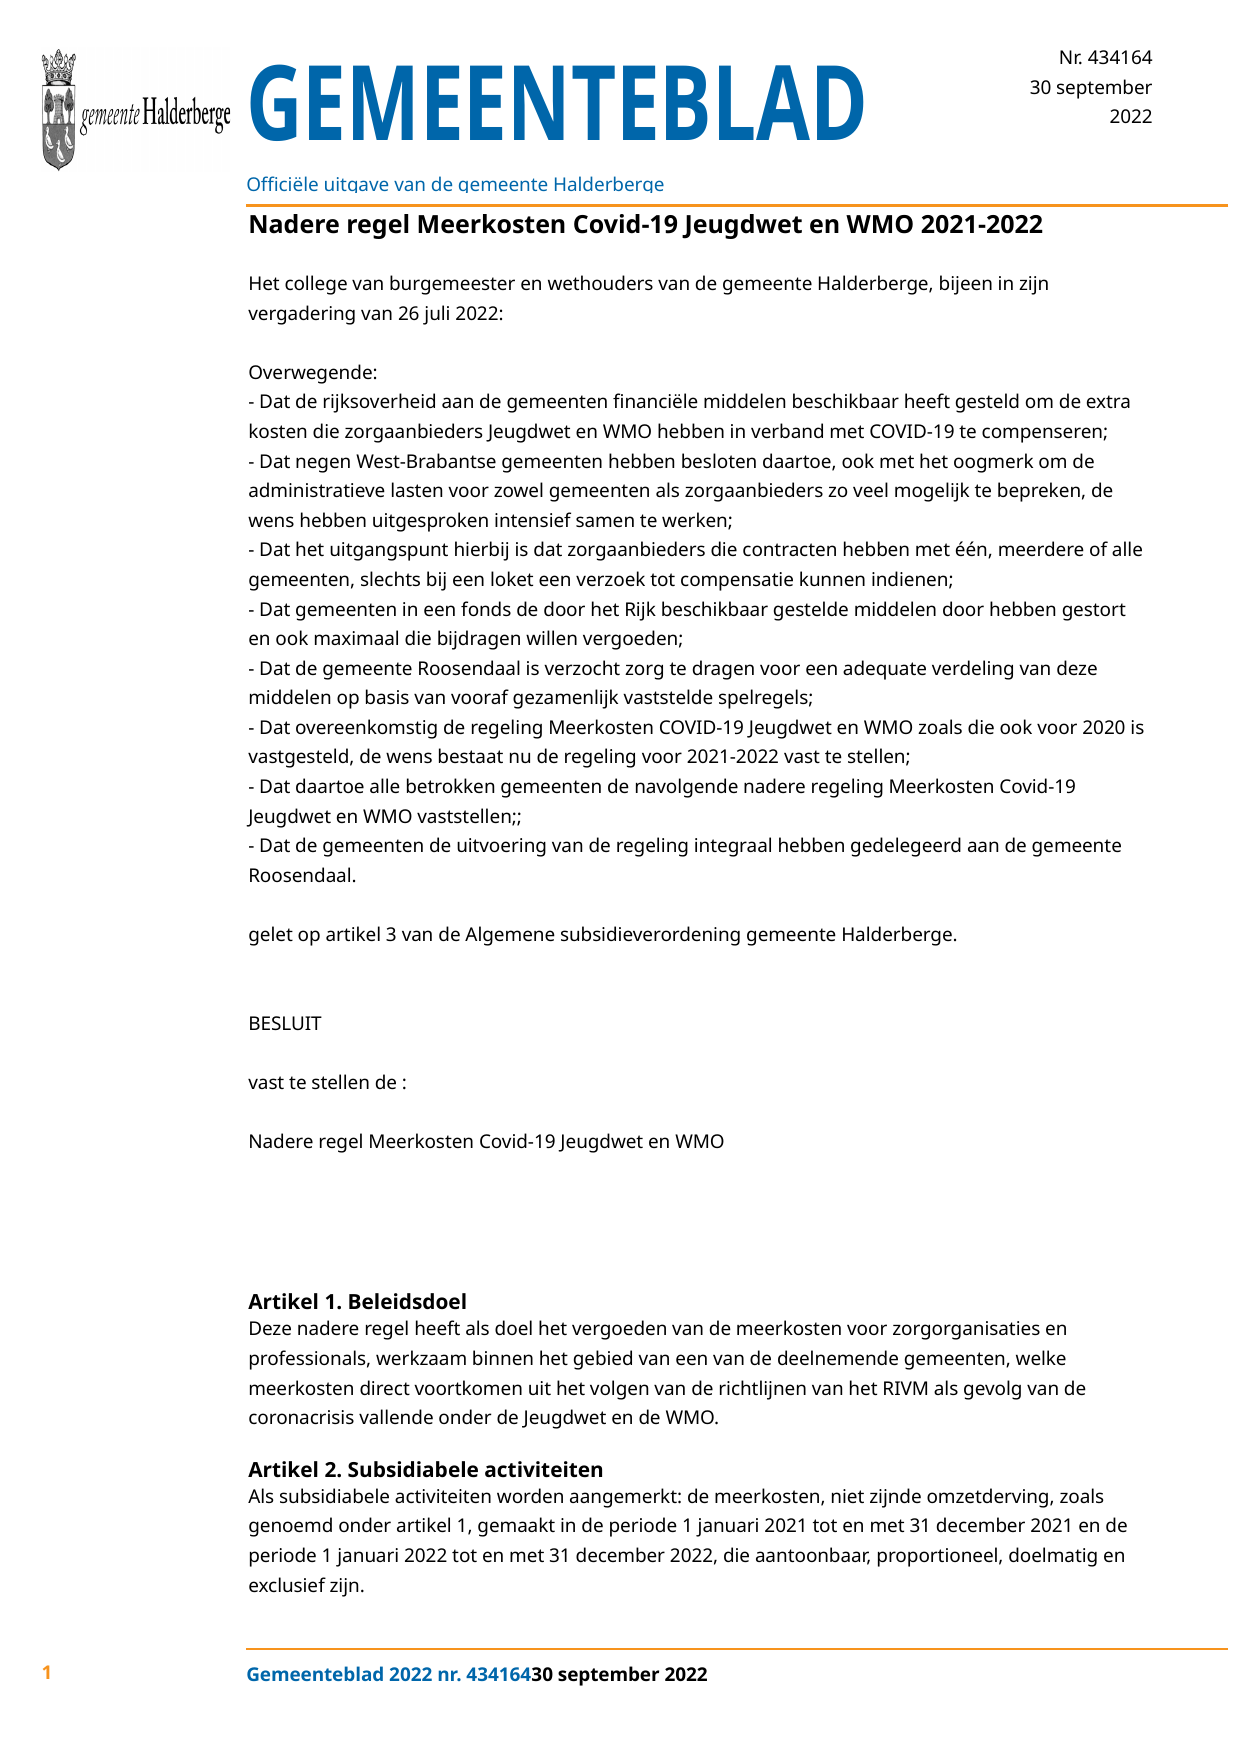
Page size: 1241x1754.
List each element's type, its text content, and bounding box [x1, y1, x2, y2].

text Nadere regel Meerkosten Covid-19 Jeugdwet en WMO 2021-2022 [248, 207, 1152, 241]
text - Dat het uitgangspunt hierbij is dat zorgaanbieders die contracten hebben met één, meerdere of alle gemeenten, slechts bij een loket een verzoek tot compensatie kunnen indienen; [248, 537, 1152, 592]
text Overwegende: [248, 359, 1152, 385]
text - Dat negen West-Brabantse gemeenten hebben besloten daartoe, ook met het oogmerk om de administratieve lasten voor zowel gemeenten als zorgaanbieders zo veel mogelijk te bepreken, de wens hebben uitgesproken intensief samen te werken; [248, 448, 1152, 533]
text gelet op artikel 3 van de Algemene subsidieverordening gemeente Halderberge. [248, 921, 1152, 947]
text vast te stellen de : [248, 1069, 1152, 1095]
text BESLUIT [248, 1010, 1152, 1036]
text Artikel 2. Subsidiabele activiteiten [248, 1455, 1152, 1483]
text Artikel 1. Beleidsdoel [248, 1287, 1152, 1316]
text Deze nadere regel heeft als doel het vergoeden van de meerkosten voor zorgorganisaties en professionals, werkzaam binnen het gebied van een van de deelnemende gemeenten, welke meerkosten direct voortkomen uit het volgen van de richtlijnen van het RIVM als gevolg van de coronacrisis vallende onder de Jeugdwet en de WMO. [248, 1316, 1152, 1430]
text - Dat de gemeenten de uitvoering van de regeling integraal hebben gedelegeerd aan de gemeente Roosendaal. [248, 832, 1152, 888]
text - Dat de gemeente Roosendaal is verzocht zorg te dragen voor een adequate verdeling van deze middelen op basis van vooraf gezamenlijk vaststelde spelregels; [248, 655, 1152, 710]
text - Dat gemeenten in een fonds de door het Rijk beschikbaar gestelde middelen door hebben gestort en ook maximaal die bijdragen willen vergoeden; [248, 596, 1152, 651]
picture [41, 47, 231, 172]
text - Dat overeenkomstig de regeling Meerkosten COVID-19 Jeugdwet en WMO zoals die ook voor 2020 is vastgesteld, de wens bestaat nu de regeling voor 2021-2022 vast te stellen; [248, 714, 1152, 769]
text Nadere regel Meerkosten Covid-19 Jeugdwet en WMO [248, 1128, 1152, 1154]
text Het college van burgemeester en wethouders van de gemeente Halderberge, bijeen in zijn vergadering van 26 juli 2022: [248, 270, 1152, 326]
text - Dat de rijksoverheid aan de gemeenten financiële middelen beschikbaar heeft gesteld om de extra kosten die zorgaanbieders Jeugdwet en WMO hebben in verband met COVID-19 te compenseren; [248, 389, 1152, 444]
text Als subsidiabele activiteiten worden aangemerkt: de meerkosten, niet zijnde omzetderving, zoals genoemd onder artikel 1, gemaakt in de periode 1 januari 2021 tot en met 31 december 2021 en de periode 1 januari 2022 tot en met 31 december 2022, die aantoonbaar, proportioneel, doelmatig en exclusief zijn. [248, 1483, 1152, 1598]
text - Dat daartoe alle betrokken gemeenten de navolgende nadere regeling Meerkosten Covid-19 Jeugdwet en WMO vaststellen;; [248, 773, 1152, 828]
